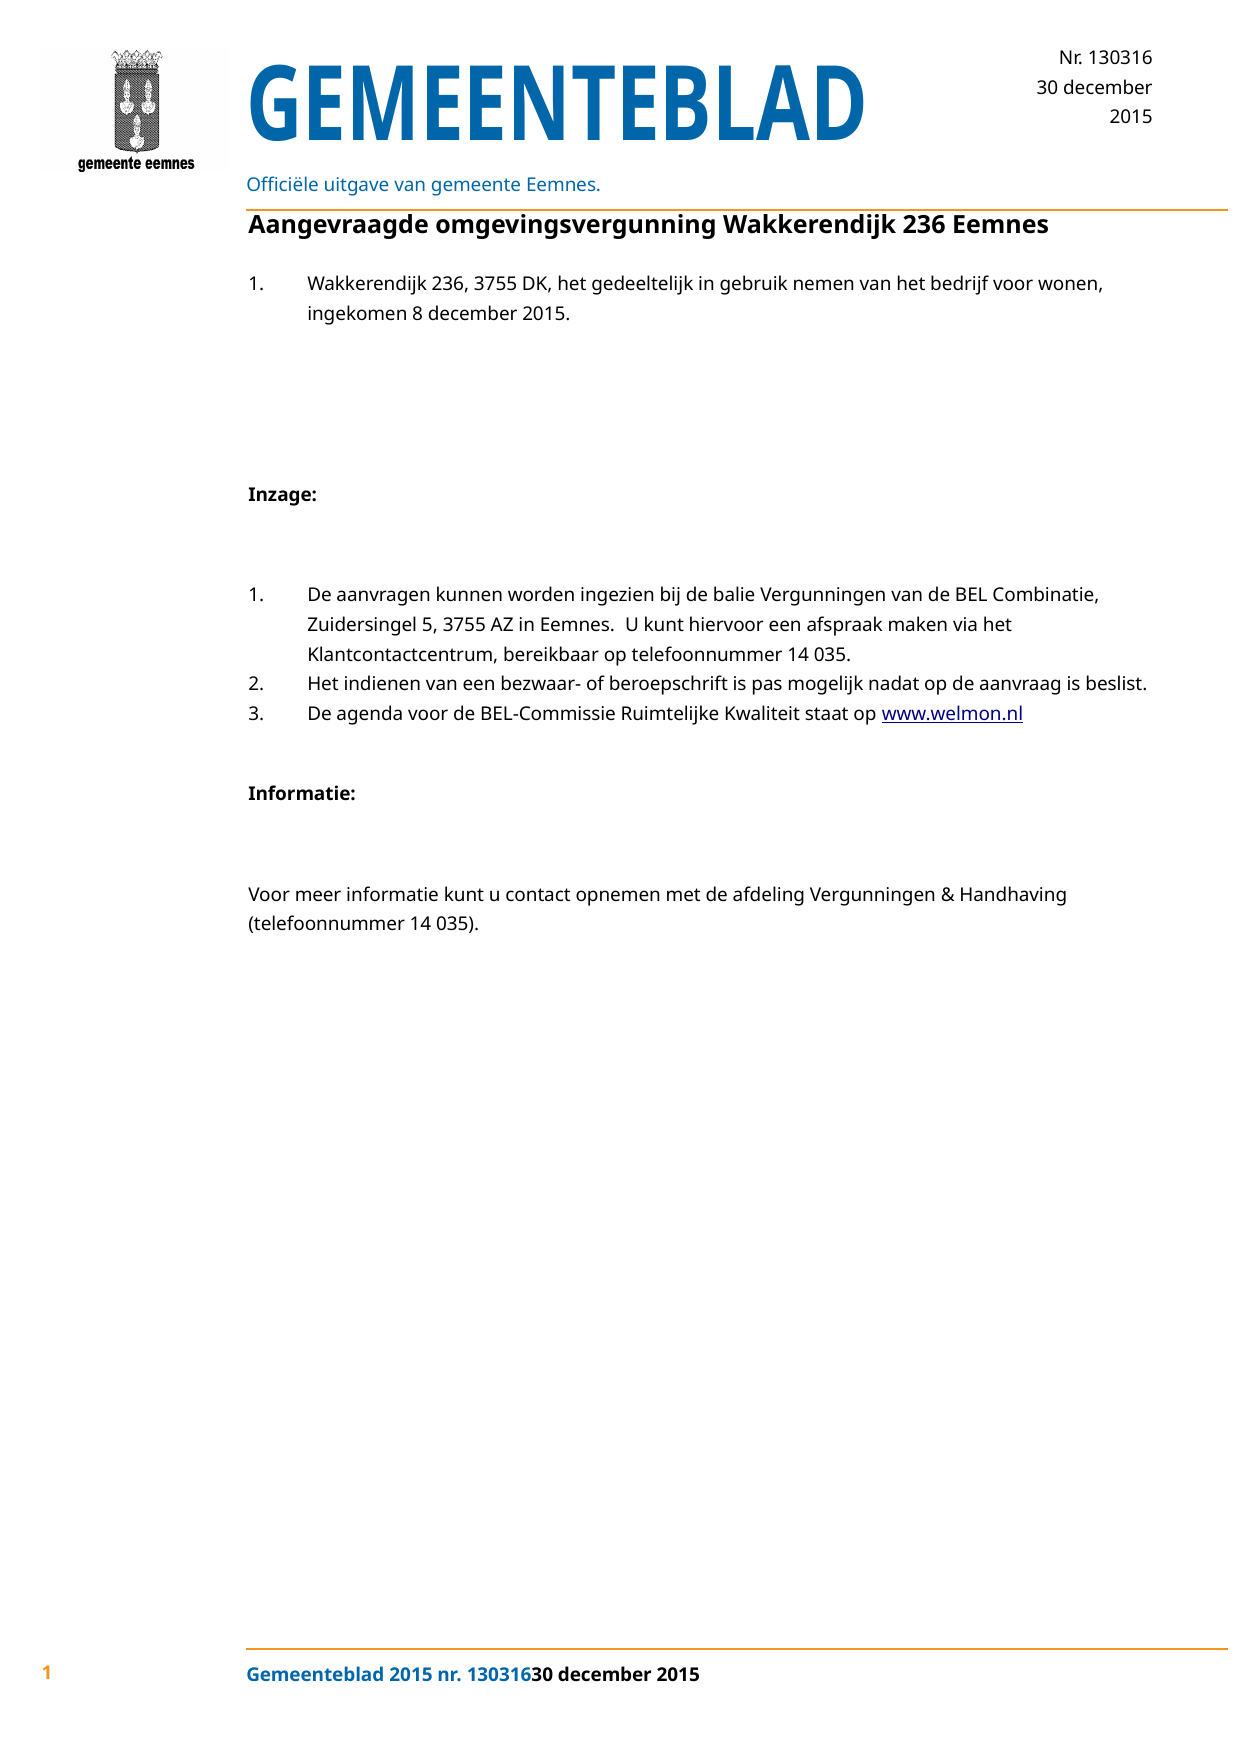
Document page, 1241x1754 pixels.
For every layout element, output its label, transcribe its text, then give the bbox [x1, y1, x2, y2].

list Het indienen van een bezwaar- of beroepschrift is pas mogelijk nadat op de aanvraag is beslist. [248, 670, 1152, 696]
text Aangevraagde omgevingsvergunning Wakkerendijk 236 Eemnes [248, 211, 1152, 241]
list Wakkerendijk 236, 3755 DK, het gedeeltelijk in gebruik nemen van het bedrijf voor wonen, ingekomen 8 december 2015. [248, 270, 1152, 326]
text Informatie: [248, 780, 1152, 806]
list De agenda voor de BEL-Commissie Ruimtelijke Kwaliteit staat op www.welmon.nl [248, 700, 1152, 726]
text Inzage: [248, 481, 1152, 506]
text Voor meer informatie kunt u contact opnemen met de afdeling Vergunningen & Handhaving (telefoonnummer 14 035). [248, 881, 1152, 936]
picture [41, 47, 231, 172]
list De aanvragen kunnen worden ingezien bij de balie Vergunningen van de BEL Combinatie, Zuidersingel 5, 3755 AZ in Eemnes. U kunt hiervoor een afspraak maken via het Klantcontactcentrum, bereikbaar op telefoonnummer 14 035. [248, 582, 1152, 666]
